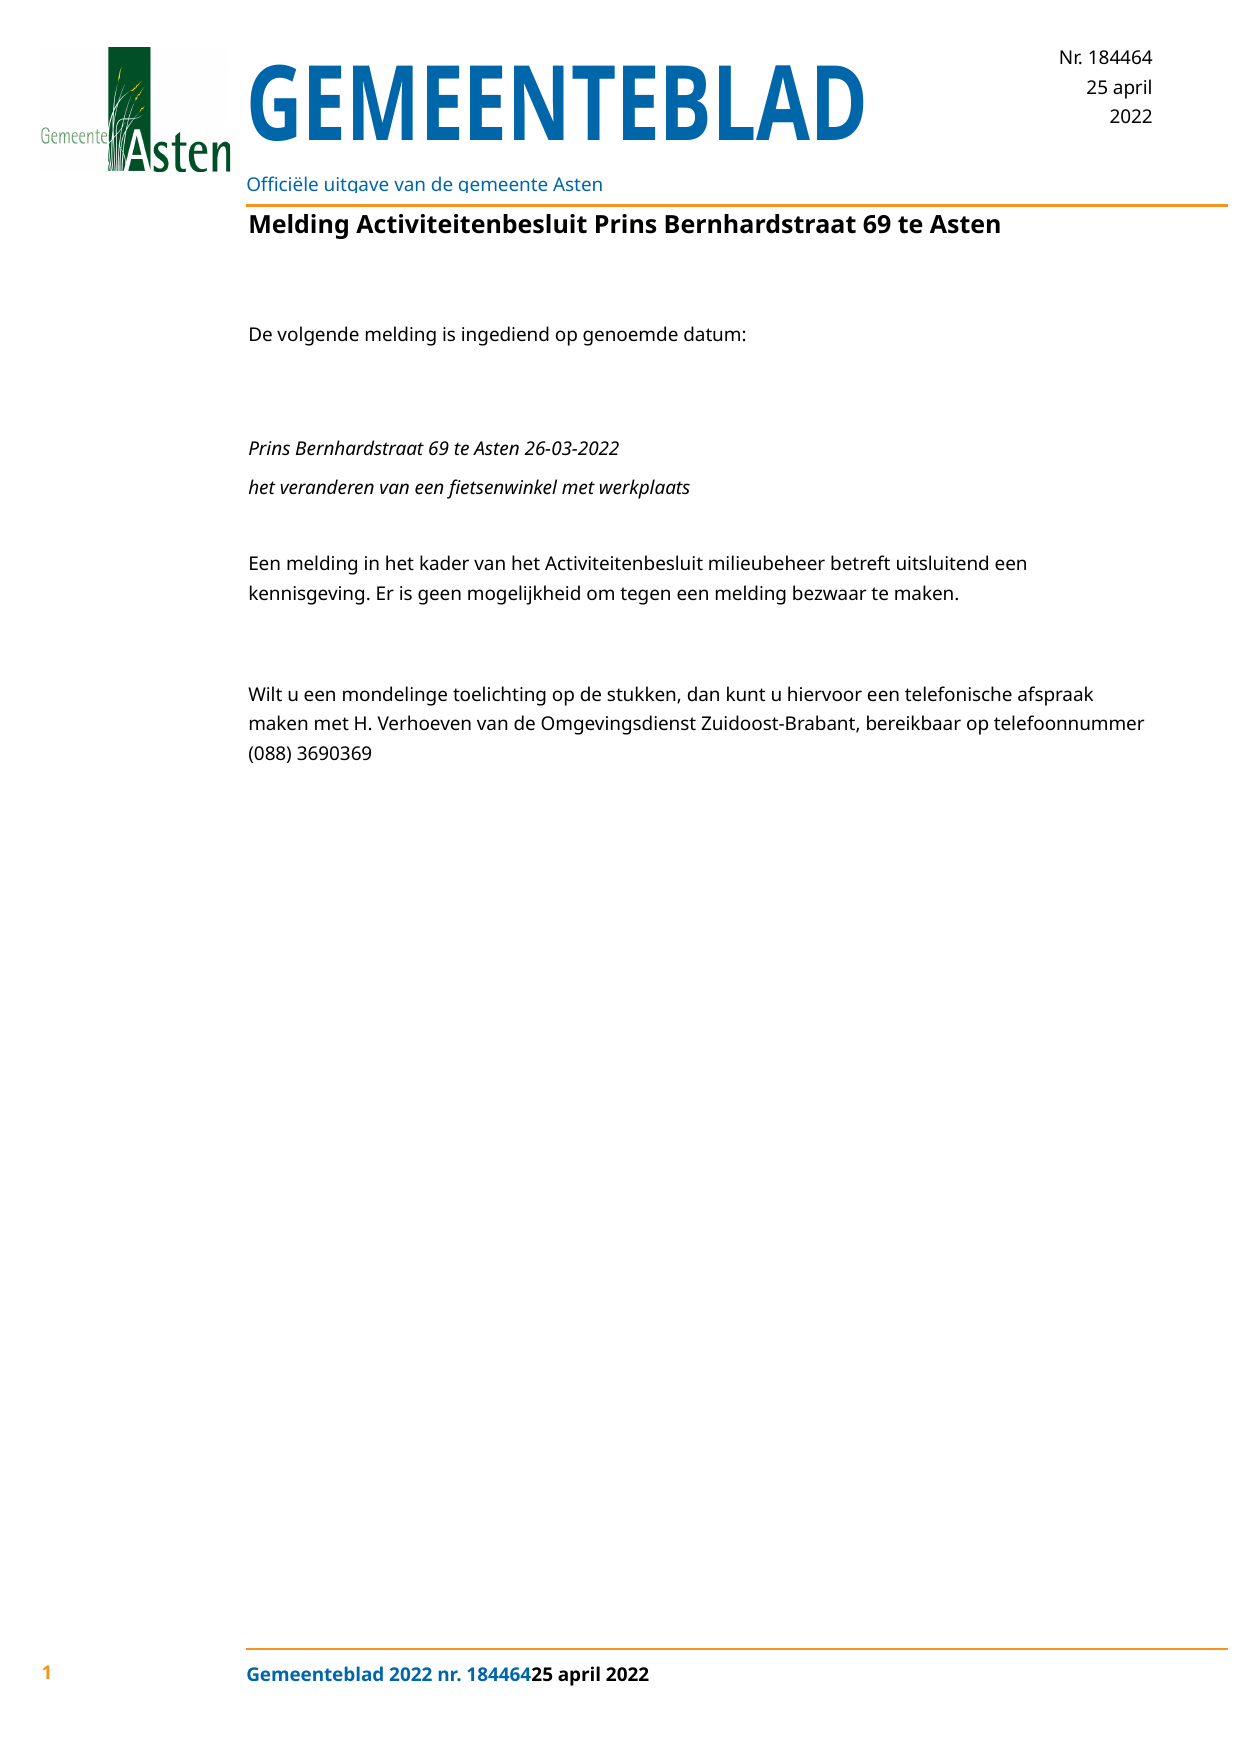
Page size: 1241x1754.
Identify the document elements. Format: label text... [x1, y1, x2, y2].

text Melding Activiteitenbesluit Prins Bernhardstraat 69 te Asten [248, 207, 1152, 241]
text Prins Bernhardstraat 69 te Asten 26-03-2022 [248, 435, 1152, 461]
text Wilt u een mondelinge toelichting op de stukken, dan kunt u hiervoor een telefonische afspraak maken met H. Verhoeven van de Omgevingsdienst Zuidoost-Brabant, bereikbaar op telefoonnummer (088) 3690369 [248, 681, 1152, 766]
text het veranderen van een fietsenwinkel met werkplaats [248, 474, 1152, 500]
text De volgende melding is ingediend op genoemde datum: [248, 321, 1152, 346]
picture [41, 47, 231, 172]
text Een melding in het kader van het Activiteitenbesluit milieubeheer betreft uitsluitend een kennisgeving. Er is geen mogelijkheid om tegen een melding bezwaar te maken. [248, 551, 1152, 606]
